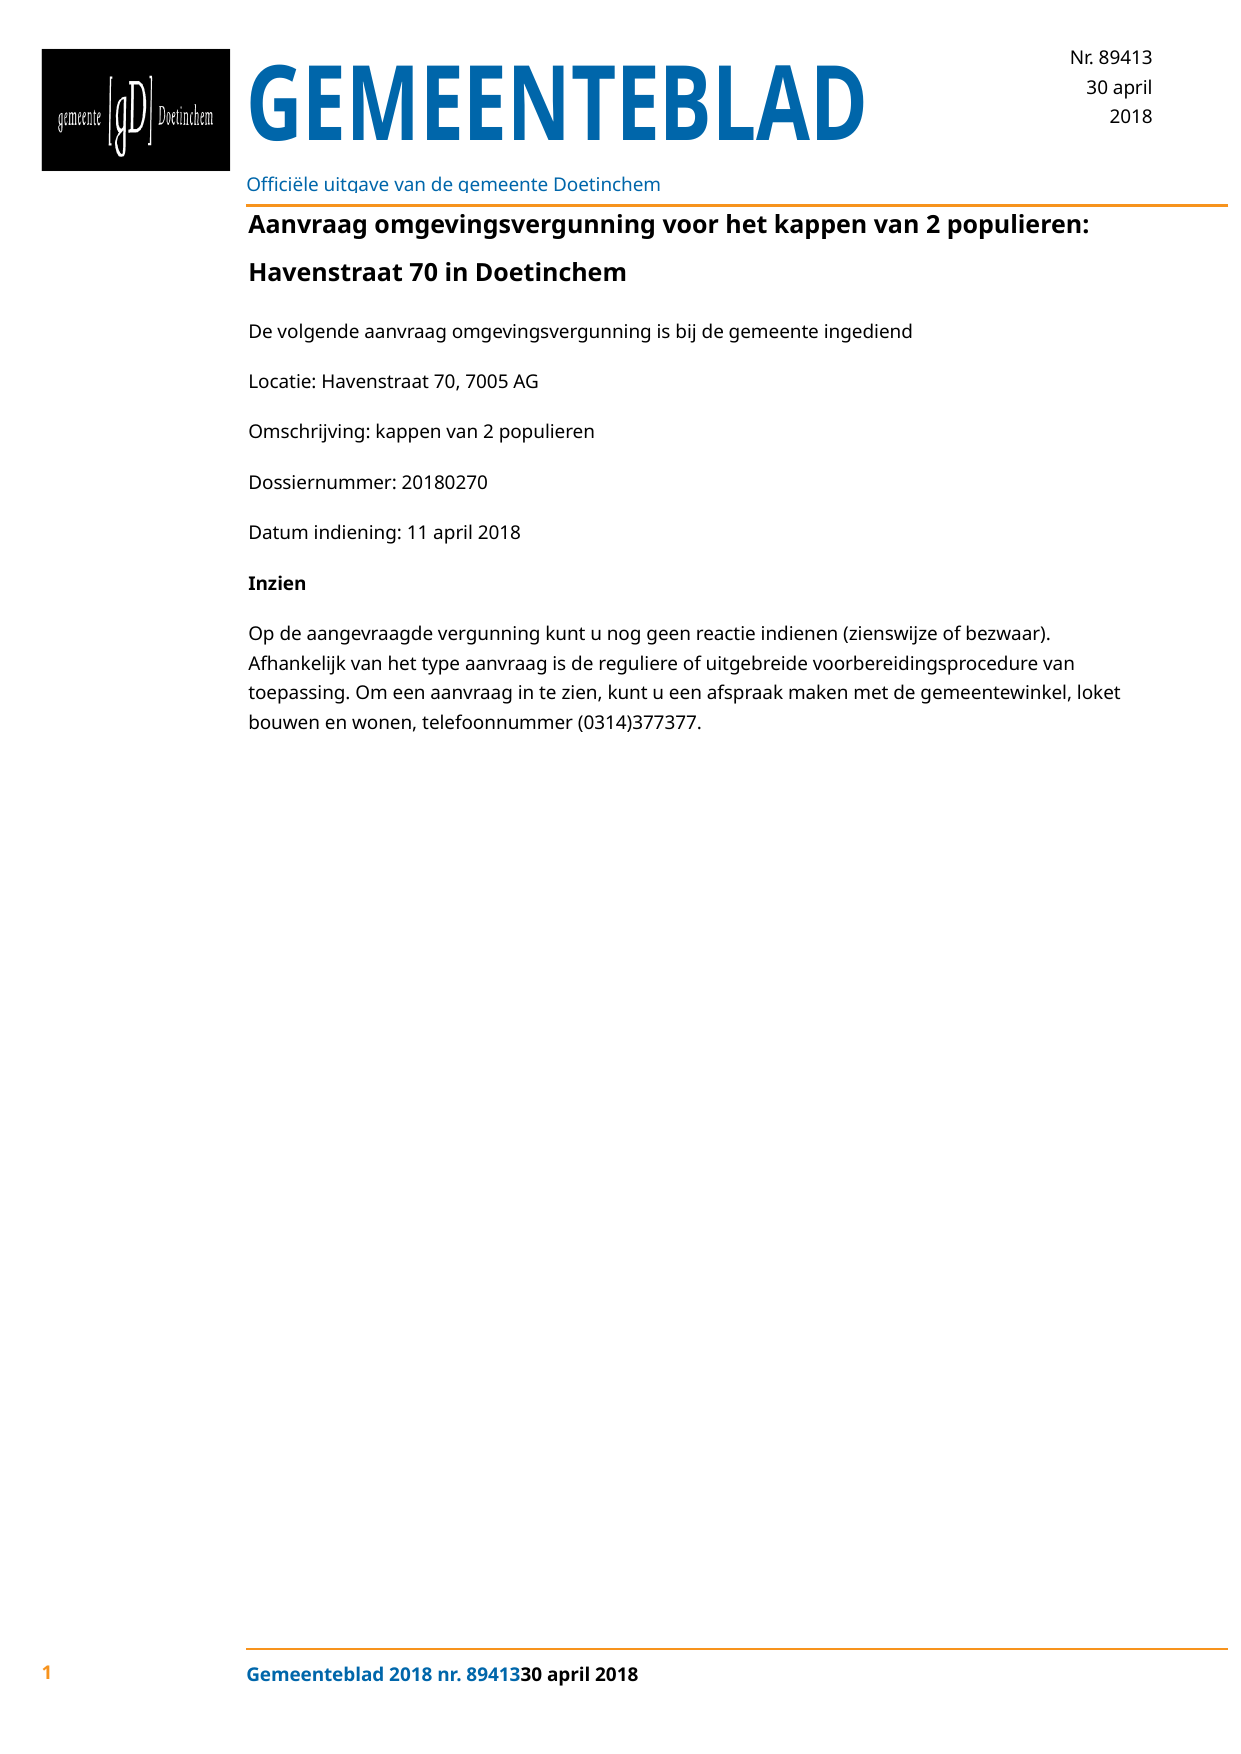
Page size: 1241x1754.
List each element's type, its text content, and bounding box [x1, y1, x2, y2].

text Op de aangevraagde vergunning kunt u nog geen reactie indienen (zienswijze of bezwaar). Afhankelijk van het type aanvraag is de reguliere of uitgebreide voorbereidingsprocedure van toepassing. Om een aanvraag in te zien, kunt u een afspraak maken met de gemeentewinkel, loket bouwen en wonen, telefoonnummer (0314)377377. [248, 620, 1152, 735]
picture [41, 47, 231, 172]
text Locatie: Havenstraat 70, 7005 AG [248, 368, 1152, 394]
text Omschrijving: kappen van 2 populieren [248, 419, 1152, 444]
text Inzien [248, 570, 1152, 596]
text De volgende aanvraag omgevingsvergunning is bij de gemeente ingediend [248, 318, 1152, 344]
text Datum indiening: 11 april 2018 [248, 519, 1152, 545]
text Aanvraag omgevingsvergunning voor het kappen van 2 populieren: Havenstraat 70 in Doetinchem [248, 207, 1152, 288]
text Dossiernummer: 20180270 [248, 469, 1152, 495]
